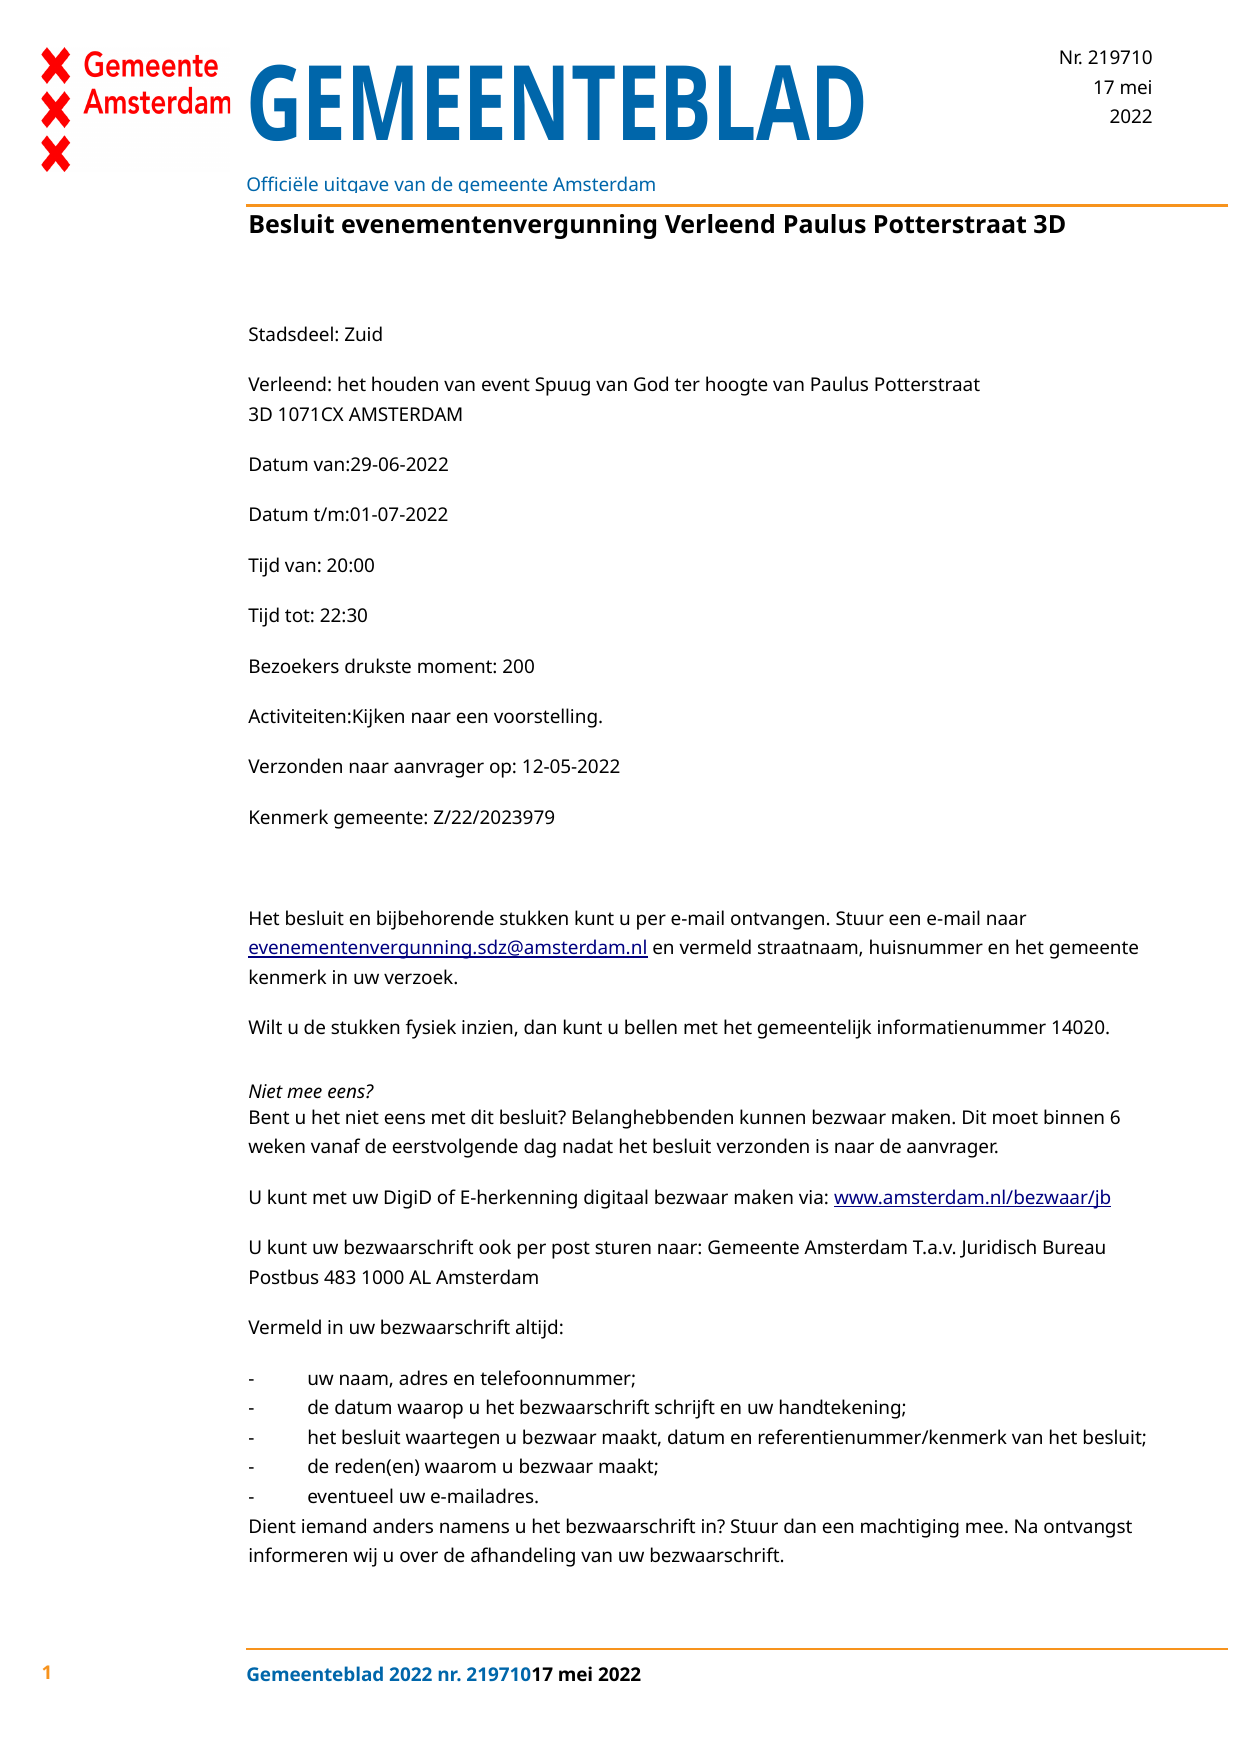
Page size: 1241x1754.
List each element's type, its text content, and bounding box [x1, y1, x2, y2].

text Besluit evenementenvergunning Verleend Paulus Potterstraat 3D [248, 207, 1152, 241]
text Wilt u de stukken fysiek inzien, dan kunt u bellen met het gemeentelijk informatienummer 14020. [248, 1014, 1152, 1040]
text U kunt met uw DigiD of E-herkenning digitaal bezwaar maken via: www.amsterdam.nl/bezwaar/jb [248, 1184, 1152, 1210]
text Datum t/m:01-07-2022 [248, 502, 1152, 527]
text Dient iemand anders namens u het bezwaarschrift in? Stuur dan een machtiging mee. Na ontvangst informeren wij u over de afhandeling van uw bezwaarschrift. [248, 1513, 1152, 1568]
text Tijd van: 20:00 [248, 552, 1152, 578]
text Verleend: het houden van event Spuug van God ter hoogte van Paulus Potterstraat 3D 1071CX AMSTERDAM [248, 371, 1152, 426]
text Niet mee eens? [248, 1078, 1152, 1104]
text Stadsdeel: Zuid [248, 321, 1152, 346]
text Kenmerk gemeente: Z/22/2023979 [248, 804, 1152, 830]
text Verzonden naar aanvrager op: 12-05-2022 [248, 754, 1152, 779]
text Activiteiten:Kijken naar een voorstelling. [248, 703, 1152, 729]
text Vermeld in uw bezwaarschrift altijd: [248, 1314, 1152, 1340]
text Bezoekers drukste moment: 200 [248, 653, 1152, 678]
text Tijd tot: 22:30 [248, 602, 1152, 628]
text U kunt uw bezwaarschrift ook per post sturen naar: Gemeente Amsterdam T.a.v. Juridisch Bureau Postbus 483 1000 AL Amsterdam [248, 1234, 1152, 1290]
list de datum waarop u het bezwaarschrift schrijft en uw handtekening; [248, 1394, 1152, 1420]
text Het besluit en bijbehorende stukken kunt u per e-mail ontvangen. Stuur een e-mail naar evenementenvergunning.sdz@amsterdam.nl en vermeld straatnaam, huisnummer en het gemeente kenmerk in uw verzoek. [248, 905, 1152, 990]
text Datum van:29-06-2022 [248, 451, 1152, 477]
list de reden(en) waarom u bezwaar maakt; [248, 1454, 1152, 1479]
list het besluit waartegen u bezwaar maakt, datum en referentienummer/kenmerk van het besluit; [248, 1424, 1152, 1450]
text Bent u het niet eens met dit besluit? Belanghebbenden kunnen bezwaar maken. Dit moet binnen 6 weken vanaf de eerstvolgende dag nadat het besluit verzonden is naar de aanvrager. [248, 1104, 1152, 1159]
list uw naam, adres en telefoonnummer; [248, 1365, 1152, 1391]
picture [41, 47, 231, 172]
list eventueel uw e-mailadres. [248, 1483, 1152, 1509]
